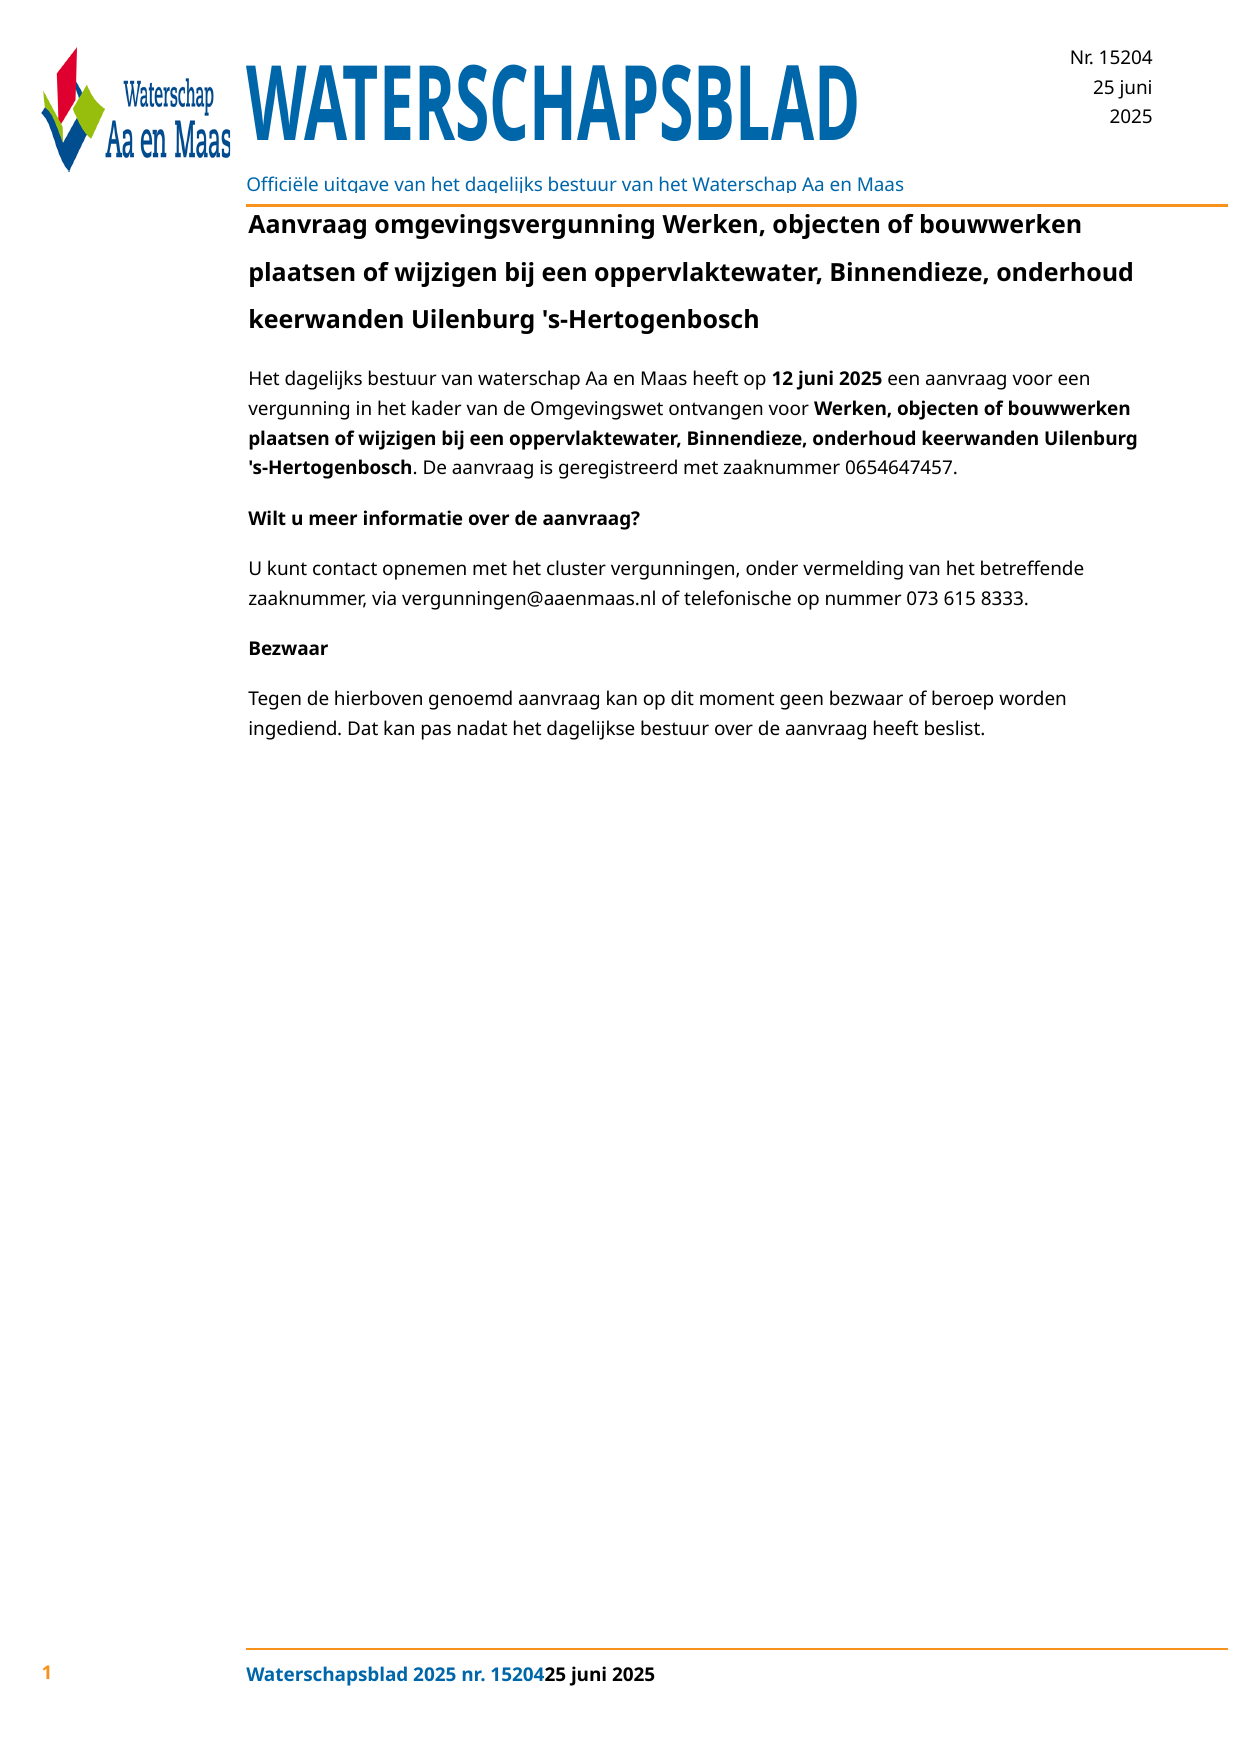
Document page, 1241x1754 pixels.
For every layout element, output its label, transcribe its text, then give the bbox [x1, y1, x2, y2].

text U kunt contact opnemen met het cluster vergunningen, onder vermelding van het betreffende zaaknummer, via vergunningen@aaenmaas.nl of telefonische op nummer 073 615 8333. [248, 555, 1152, 610]
text Tegen de hierboven genoemd aanvraag kan op dit moment geen bezwaar of beroep worden ingediend. Dat kan pas nadat het dagelijkse bestuur over de aanvraag heeft beslist. [248, 686, 1152, 741]
text Wilt u meer informatie over de aanvraag? [248, 505, 1152, 530]
picture [41, 47, 231, 172]
text Aanvraag omgevingsvergunning Werken, objecten of bouwwerken plaatsen of wijzigen bij een oppervlaktewater, Binnendieze, onderhoud keerwanden Uilenburg 's-Hertogenbosch [248, 207, 1152, 336]
text Bezwaar [248, 635, 1152, 661]
text Het dagelijks bestuur van waterschap Aa en Maas heeft op 12 juni 2025 een aanvraag voor een vergunning in het kader van de Omgevingswet ontvangen voor Werken, objecten of bouwwerken plaatsen of wijzigen bij een oppervlaktewater, Binnendieze, onderhoud keerwanden Uilenburg 's-Hertogenbosch. De aanvraag is geregistreerd met zaaknummer 0654647457. [248, 366, 1152, 480]
